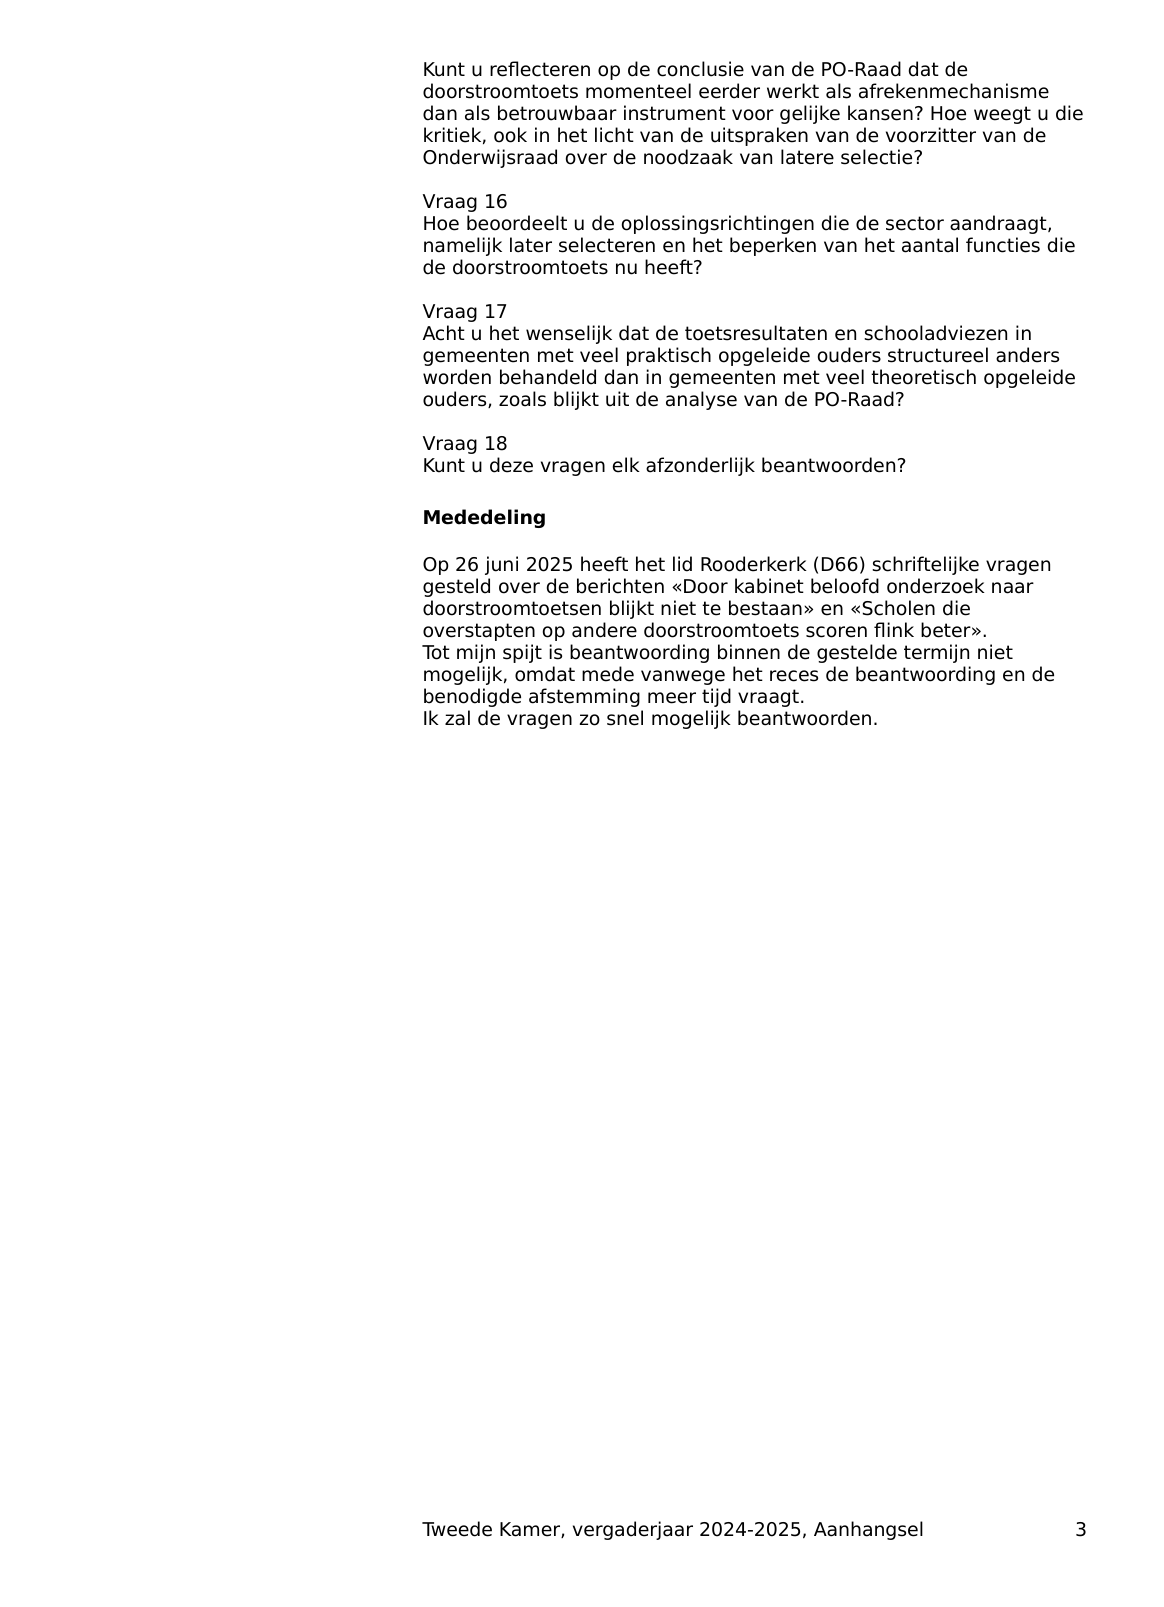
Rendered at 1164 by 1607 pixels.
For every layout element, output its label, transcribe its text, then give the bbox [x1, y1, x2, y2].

text Hoe beoordeelt u de oplossingsrichtingen die de sector aandraagt, namelijk later selecteren en het beperken van het aantal functies die de doorstroomtoets nu heeft? [422, 213, 1087, 279]
text Vraag 17 [422, 301, 1087, 323]
subtitle Mededeling [422, 507, 1087, 529]
text Op 26 juni 2025 heeft het lid Rooderkerk (D66) schriftelijke vragen gesteld over de berichten «Door kabinet beloofd onderzoek naar doorstroomtoetsen blijkt niet te bestaan» en «Scholen die overstapten op andere doorstroomtoets scoren flink beter». [422, 554, 1087, 642]
text Vraag 16 [422, 191, 1087, 213]
text Tot mijn spijt is beantwoording binnen de gestelde termijn niet mogelijk, omdat mede vanwege het reces de beantwoording en de benodigde afstemming meer tijd vraagt. [422, 642, 1087, 708]
text Vraag 18 [422, 433, 1087, 455]
text Acht u het wenselijk dat de toetsresultaten en schooladviezen in gemeenten met veel praktisch opgeleide ouders structureel anders worden behandeld dan in gemeenten met veel theoretisch opgeleide ouders, zoals blijkt uit de analyse van de PO-Raad? [422, 323, 1087, 411]
text Kunt u deze vragen elk afzonderlijk beantwoorden? [422, 455, 1087, 477]
text Kunt u reflecteren op de conclusie van de PO-Raad dat de doorstroomtoets momenteel eerder werkt als afrekenmechanisme dan als betrouwbaar instrument voor gelijke kansen? Hoe weegt u die kritiek, ook in het licht van de uitspraken van de voorzitter van de Onderwijsraad over de noodzaak van latere selectie? [422, 59, 1087, 169]
text Ik zal de vragen zo snel mogelijk beantwoorden. [422, 708, 1087, 730]
